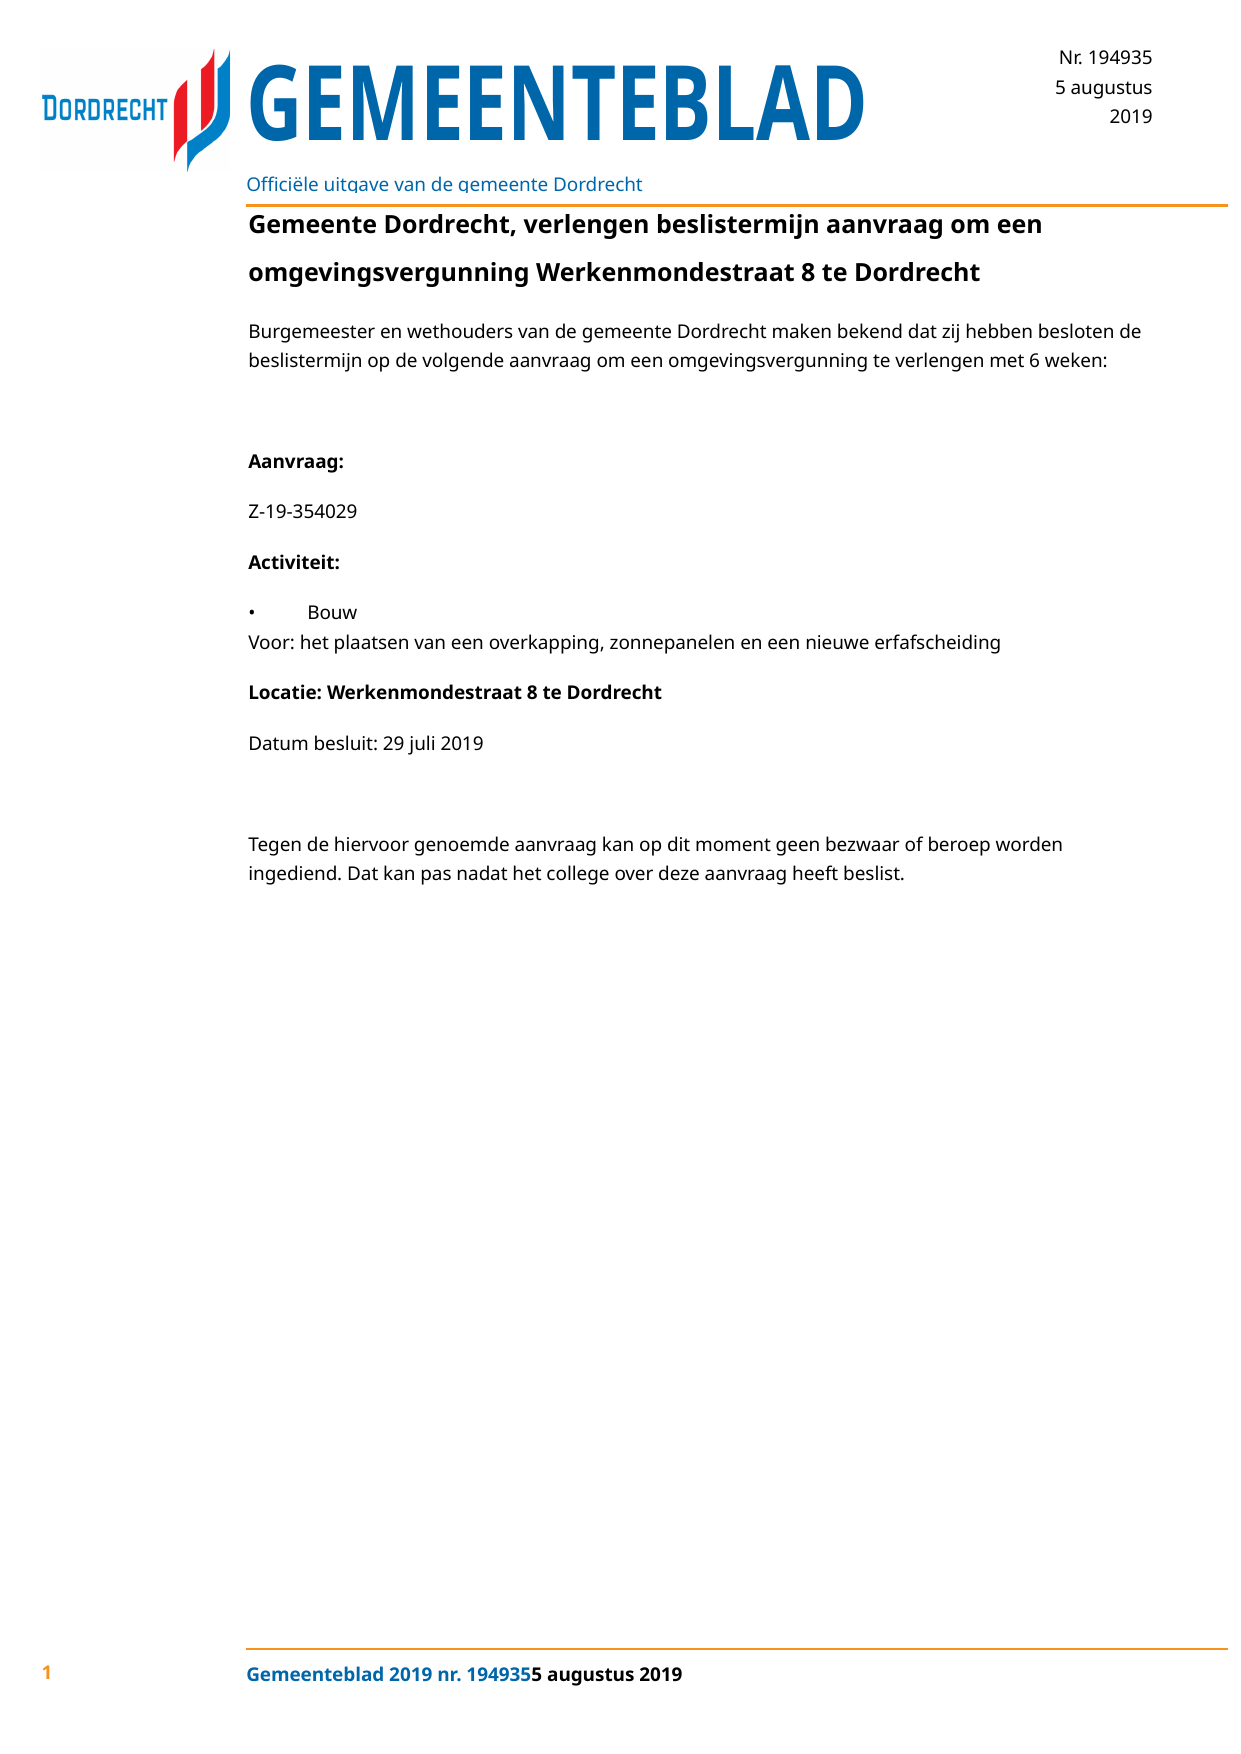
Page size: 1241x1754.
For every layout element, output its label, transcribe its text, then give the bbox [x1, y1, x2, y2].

text Locatie: Werkenmondestraat 8 te Dordrecht [248, 679, 1152, 705]
text Burgemeester en wethouders van de gemeente Dordrecht maken bekend dat zij hebben besloten de beslistermijn op de volgende aanvraag om een omgevingsvergunning te verlengen met 6 weken: [248, 318, 1152, 373]
text Voor: het plaatsen van een overkapping, zonnepanelen en een nieuwe erfafscheiding [248, 629, 1152, 655]
text Activiteit: [248, 549, 1152, 575]
picture [41, 47, 231, 172]
text Tegen de hiervoor genoemde aanvraag kan op dit moment geen bezwaar of beroep worden ingediend. Dat kan pas nadat het college over deze aanvraag heeft beslist. [248, 831, 1152, 886]
list Bouw [248, 599, 1152, 625]
text Datum besluit: 29 juli 2019 [248, 730, 1152, 756]
text Gemeente Dordrecht, verlengen beslistermijn aanvraag om een omgevingsvergunning Werkenmondestraat 8 te Dordrecht [248, 207, 1152, 288]
text Z-19-354029 [248, 499, 1152, 524]
text Aanvraag: [248, 448, 1152, 474]
